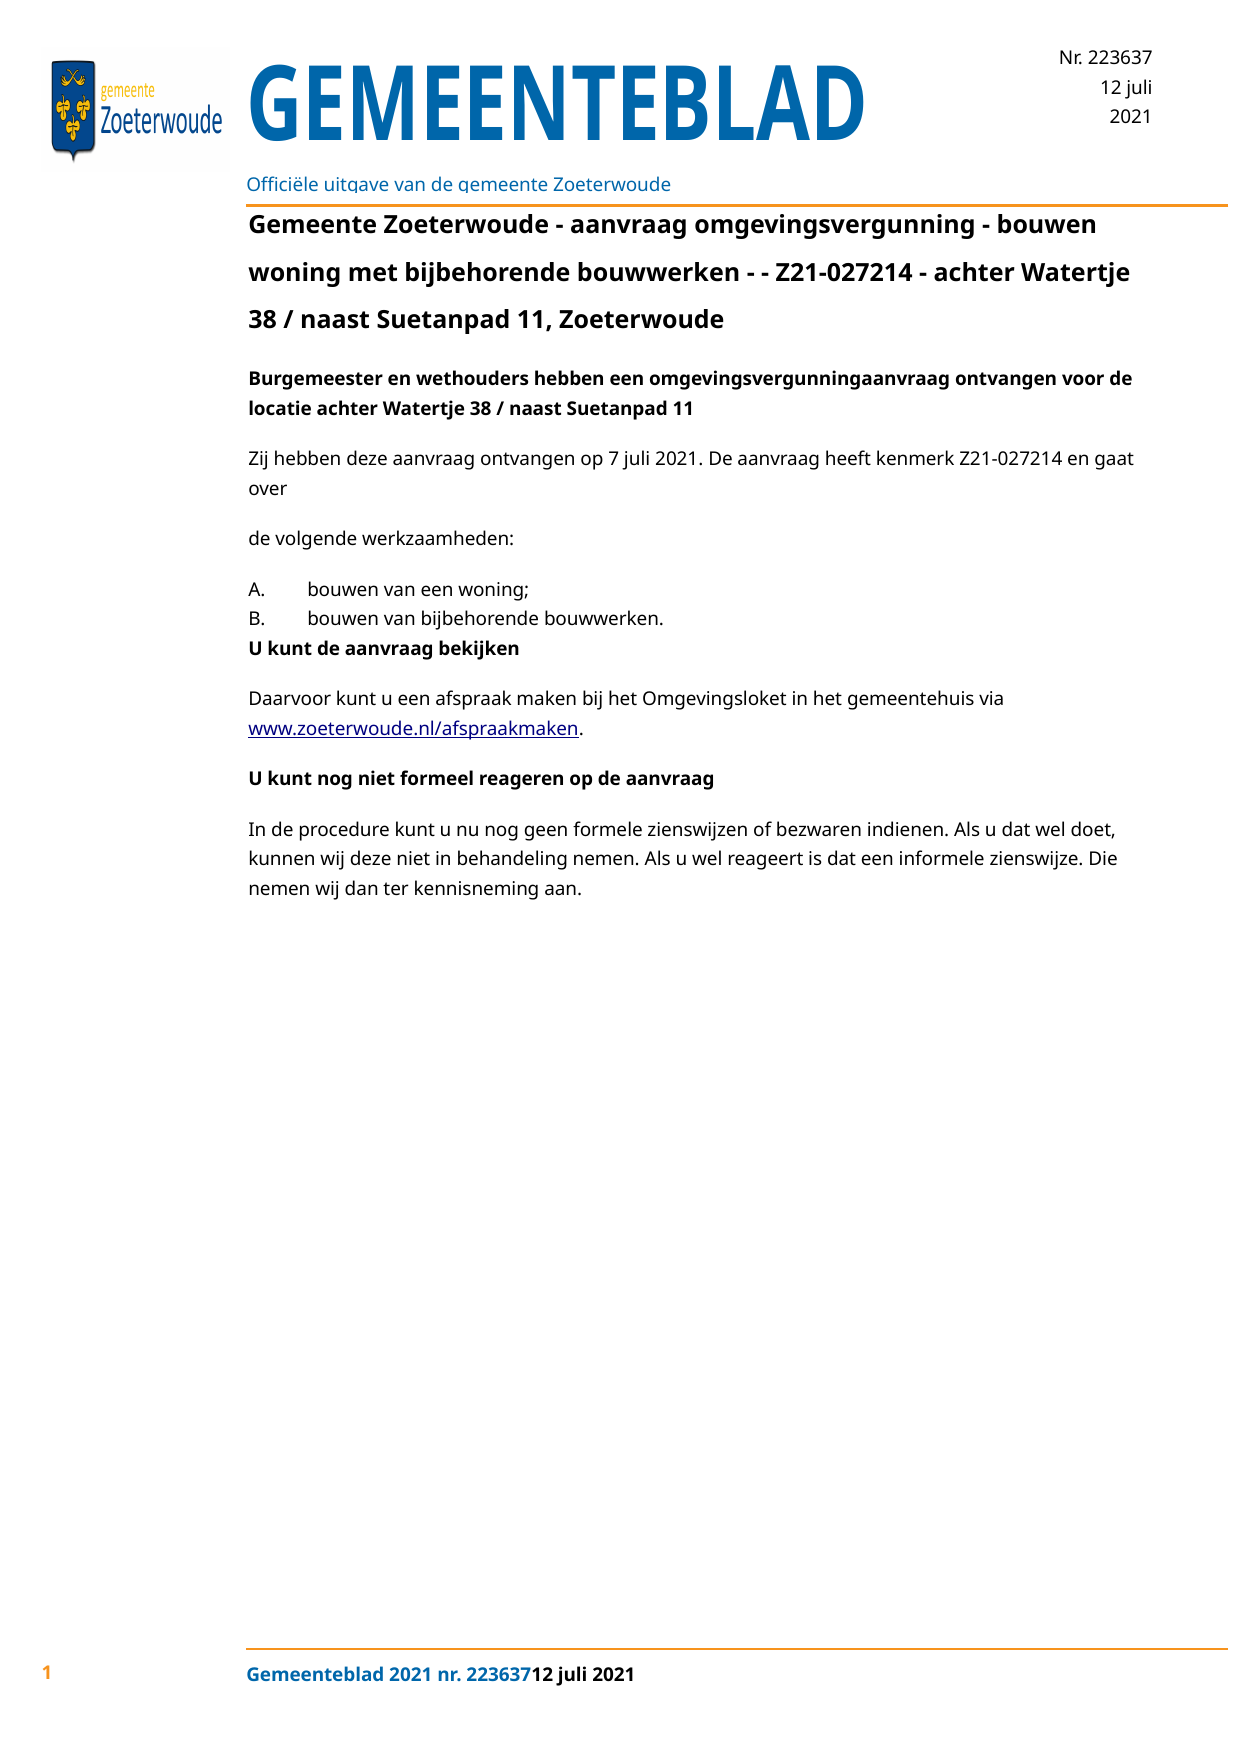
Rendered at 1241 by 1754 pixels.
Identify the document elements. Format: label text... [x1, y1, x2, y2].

text de volgende werkzaamheden: [248, 526, 1152, 551]
picture [41, 47, 231, 172]
list bouwen van een woning; [248, 576, 1152, 602]
text Gemeente Zoeterwoude - aanvraag omgevingsvergunning - bouwen woning met bijbehorende bouwwerken - - Z21-027214 - achter Watertje 38 / naast Suetanpad 11, Zoeterwoude [248, 207, 1152, 336]
text In de procedure kunt u nu nog geen formele zienswijzen of bezwaren indienen. Als u dat wel doet, kunnen wij deze niet in behandeling nemen. Als u wel reageert is dat een informele zienswijze. Die nemen wij dan ter kennisneming aan. [248, 816, 1152, 901]
text U kunt nog niet formeel reageren op de aanvraag [248, 766, 1152, 791]
text Zij hebben deze aanvraag ontvangen op 7 juli 2021. De aanvraag heeft kenmerk Z21-027214 en gaat over [248, 446, 1152, 501]
text Daarvoor kunt u een afspraak maken bij het Omgevingsloket in het gemeentehuis via www.zoeterwoude.nl/afspraakmaken. [248, 686, 1152, 741]
text Burgemeester en wethouders hebben een omgevingsvergunningaanvraag ontvangen voor de locatie achter Watertje 38 / naast Suetanpad 11 [248, 366, 1152, 421]
text U kunt de aanvraag bekijken [248, 635, 1152, 661]
list bouwen van bijbehorende bouwwerken. [248, 606, 1152, 631]
